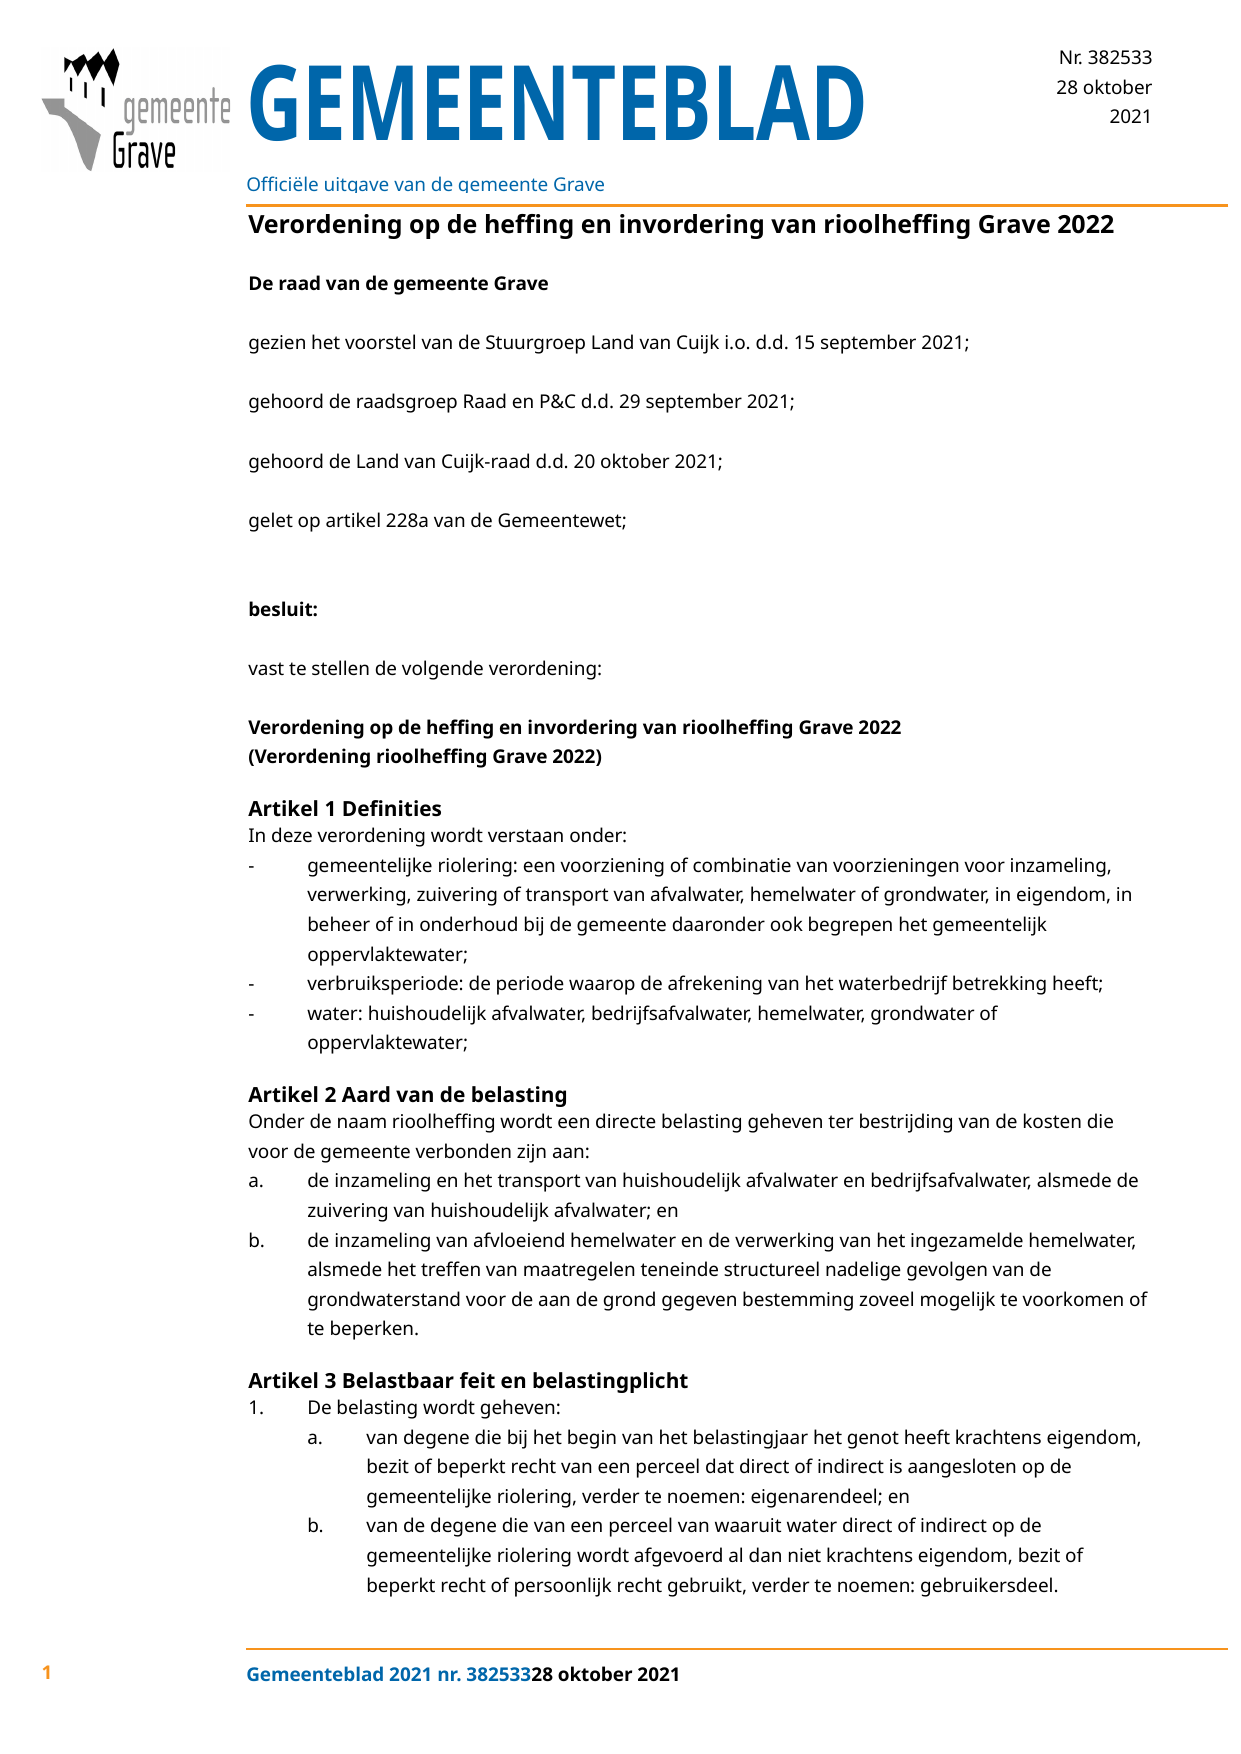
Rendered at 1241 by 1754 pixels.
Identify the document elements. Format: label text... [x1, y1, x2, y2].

text (Verordening rioolheffing Grave 2022) [248, 744, 1152, 769]
text Artikel 1 Definities [248, 794, 1152, 822]
list water: huishoudelijk afvalwater, bedrijfsafvalwater, hemelwater, grondwater of oppervlaktewater; [248, 1000, 1152, 1055]
list de inzameling van afvloeiend hemelwater en de verwerking van het ingezamelde hemelwater, alsmede het treffen van maatregelen teneinde structureel nadelige gevolgen van de grondwaterstand voor de aan de grond gegeven bestemming zoveel mogelijk te voorkomen of te beperken. [248, 1227, 1152, 1341]
text Artikel 2 Aard van de belasting [248, 1080, 1152, 1108]
text gelet op artikel 228a van de Gemeentewet; [248, 507, 1152, 533]
list verbruiksperiode: de periode waarop de afrekening van het waterbedrijf betrekking heeft; [248, 970, 1152, 996]
list van degene die bij het begin van het belastingjaar het genot heeft krachtens eigendom, bezit of beperkt recht van een perceel dat direct of indirect is aangesloten op de gemeentelijke riolering, verder te noemen: eigenarendeel; en [307, 1424, 1152, 1509]
text besluit: [248, 596, 1152, 621]
text Verordening op de heffing en invordering van rioolheffing Grave 2022 [248, 207, 1152, 241]
text Verordening op de heffing en invordering van rioolheffing Grave 2022 [248, 714, 1152, 740]
text In deze verordening wordt verstaan onder: [248, 822, 1152, 848]
text Artikel 3 Belastbaar feit en belastingplicht [248, 1366, 1152, 1394]
picture [41, 47, 231, 172]
text vast te stellen de volgende verordening: [248, 655, 1152, 681]
text gezien het voorstel van de Stuurgroep Land van Cuijk i.o. d.d. 15 september 2021; [248, 329, 1152, 355]
text Onder de naam rioolheffing wordt een directe belasting geheven ter bestrijding van de kosten die voor de gemeente verbonden zijn aan: [248, 1108, 1152, 1164]
text De raad van de gemeente Grave [248, 270, 1152, 296]
text gehoord de raadsgroep Raad en P&C d.d. 29 september 2021; [248, 389, 1152, 414]
text gehoord de Land van Cuijk-raad d.d. 20 oktober 2021; [248, 448, 1152, 473]
list van de degene die van een perceel van waaruit water direct of indirect op de gemeentelijke riolering wordt afgevoerd al dan niet krachtens eigendom, bezit of beperkt recht of persoonlijk recht gebruikt, verder te noemen: gebruikersdeel. [307, 1513, 1152, 1598]
list gemeentelijke riolering: een voorziening of combinatie van voorzieningen voor inzameling, verwerking, zuivering of transport van afvalwater, hemelwater of grondwater, in eigendom, in beheer of in onderhoud bij de gemeente daaronder ook begrepen het gemeentelijk oppervlaktewater; [248, 852, 1152, 967]
list de inzameling en het transport van huishoudelijk afvalwater en bedrijfsafvalwater, alsmede de zuivering van huishoudelijk afvalwater; en [248, 1168, 1152, 1223]
list De belasting wordt geheven: [248, 1394, 1152, 1420]
